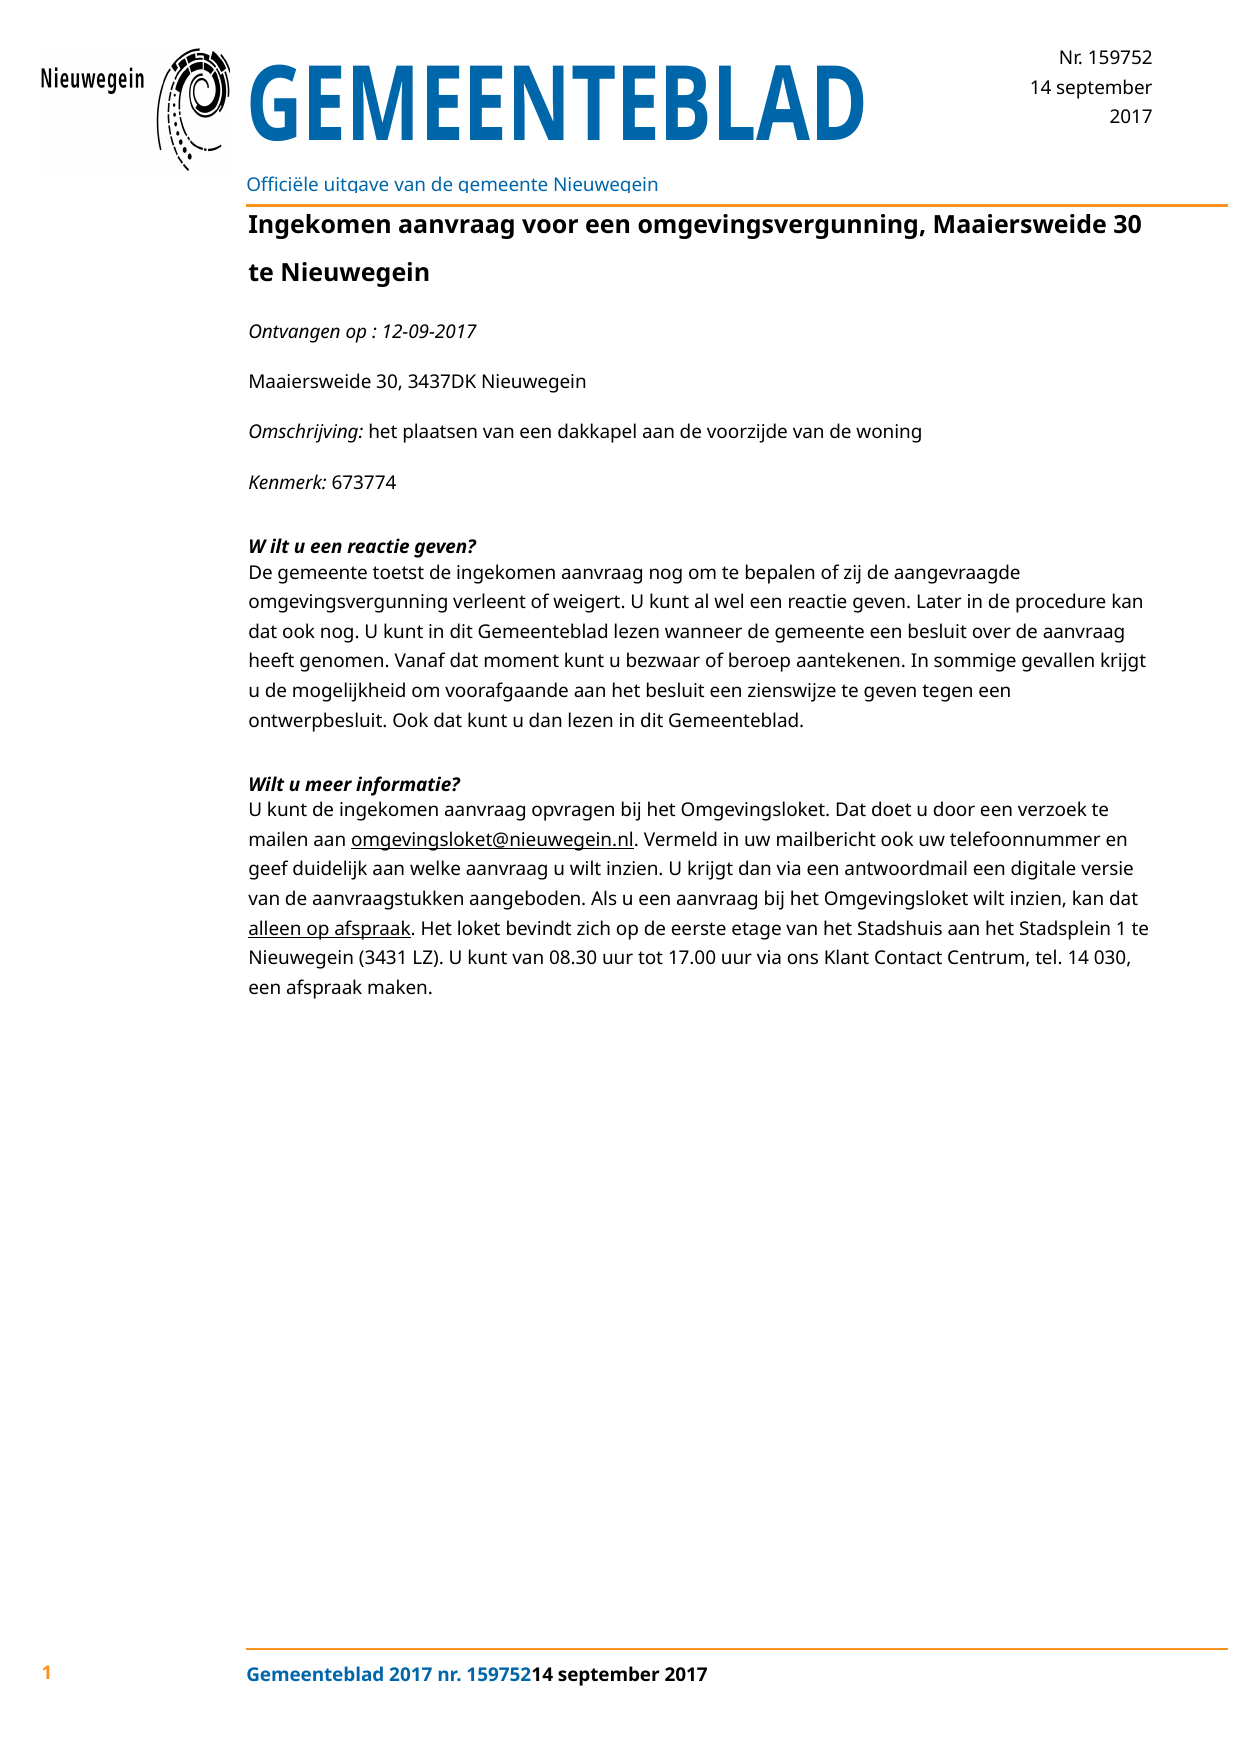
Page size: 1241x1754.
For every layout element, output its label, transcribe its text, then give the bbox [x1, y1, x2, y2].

text Kenmerk: 673774 [248, 469, 1152, 495]
picture [41, 47, 231, 172]
text Omschrijving: het plaatsen van een dakkapel aan de voorzijde van de woning [248, 419, 1152, 444]
text Wilt u meer informatie? [248, 771, 1152, 796]
text Maaiersweide 30, 3437DK Nieuwegein [248, 368, 1152, 394]
text Ontvangen op : 12-09-2017 [248, 318, 1152, 344]
text W ilt u een reactie geven? [248, 533, 1152, 559]
text Ingekomen aanvraag voor een omgevingsvergunning, Maaiersweide 30 te Nieuwegein [248, 207, 1152, 288]
text U kunt de ingekomen aanvraag opvragen bij het Omgevingsloket. Dat doet u door een verzoek te mailen aan omgevingsloket@nieuwegein.nl. Vermeld in uw mailbericht ook uw telefoonnummer en geef duidelijk aan welke aanvraag u wilt inzien. U krijgt dan via een antwoordmail een digitale versie van de aanvraagstukken aangeboden. Als u een aanvraag bij het Omgevingsloket wilt inzien, kan dat alleen op afspraak. Het loket bevindt zich op de eerste etage van het Stadshuis aan het Stadsplein 1 te Nieuwegein (3431 LZ). U kunt van 08.30 uur tot 17.00 uur via ons Klant Contact Centrum, tel. 14 030, een afspraak maken. [248, 796, 1152, 1000]
text De gemeente toetst de ingekomen aanvraag nog om te bepalen of zij de aangevraagde omgevingsvergunning verleent of weigert. U kunt al wel een reactie geven. Later in de procedure kan dat ook nog. U kunt in dit Gemeenteblad lezen wanneer de gemeente een besluit over de aanvraag heeft genomen. Vanaf dat moment kunt u bezwaar of beroep aantekenen. In sommige gevallen krijgt u de mogelijkheid om voorafgaande aan het besluit een zienswijze te geven tegen een ontwerpbesluit. Ook dat kunt u dan lezen in dit Gemeenteblad. [248, 559, 1152, 732]
